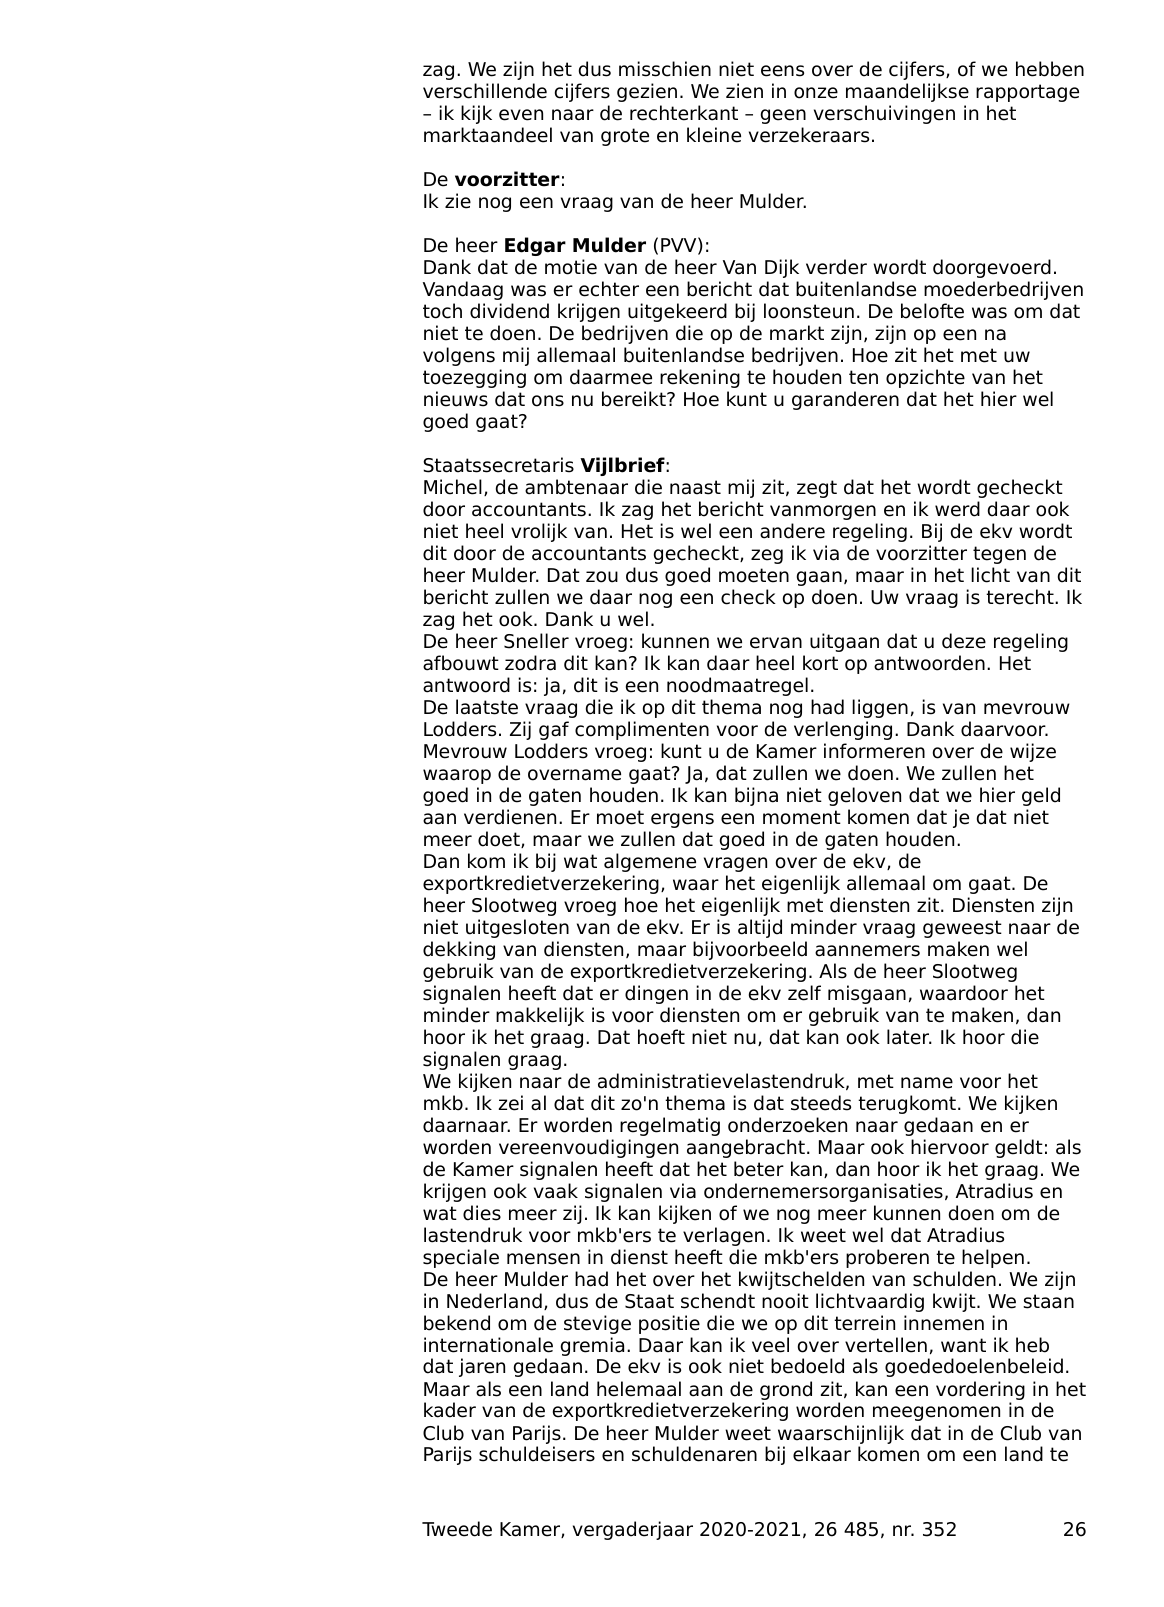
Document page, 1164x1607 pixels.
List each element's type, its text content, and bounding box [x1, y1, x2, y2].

text Michel, de ambtenaar die naast mij zit, zegt dat het wordt gecheckt door accountants. Ik zag het bericht vanmorgen en ik werd daar ook niet heel vrolijk van. Het is wel een andere regeling. Bij de ekv wordt dit door de accountants gecheckt, zeg ik via de voorzitter tegen de heer Mulder. Dat zou dus goed moeten gaan, maar in het licht van dit bericht zullen we daar nog een check op doen. Uw vraag is terecht. Ik zag het ook. Dank u wel. [422, 477, 1087, 631]
text De heer Mulder had het over het kwijtschelden van schulden. We zijn in Nederland, dus de Staat schendt nooit lichtvaardig kwijt. We staan bekend om de stevige positie die we op dit terrein innemen in internationale gremia. Daar kan ik veel over vertellen, want ik heb dat jaren gedaan. De ekv is ook niet bedoeld als goededoelenbeleid. Maar als een land helemaal aan de grond zit, kan een vordering in het kader van de exportkredietverzekering worden meegenomen in de Club van Parijs. De heer Mulder weet waarschijnlijk dat in de Club van Parijs schuldeisers en schuldenaren bij elkaar komen om een land te [422, 1268, 1087, 1466]
text Ik zie nog een vraag van de heer Mulder. [422, 191, 1087, 213]
text Dank dat de motie van de heer Van Dijk verder wordt doorgevoerd. Vandaag was er echter een bericht dat buitenlandse moederbedrijven toch dividend krijgen uitgekeerd bij loonsteun. De belofte was om dat niet te doen. De bedrijven die op de markt zijn, zijn op een na volgens mij allemaal buitenlandse bedrijven. Hoe zit het met uw toezegging om daarmee rekening te houden ten opzichte van het nieuws dat ons nu bereikt? Hoe kunt u garanderen dat het hier wel goed gaat? [422, 257, 1087, 433]
text De laatste vraag die ik op dit thema nog had liggen, is van mevrouw Lodders. Zij gaf complimenten voor de verlenging. Dank daarvoor. Mevrouw Lodders vroeg: kunt u de Kamer informeren over de wijze waarop de overname gaat? Ja, dat zullen we doen. We zullen het goed in de gaten houden. Ik kan bijna niet geloven dat we hier geld aan verdienen. Er moet ergens een moment komen dat je dat niet meer doet, maar we zullen dat goed in de gaten houden. [422, 697, 1087, 851]
text Staatssecretaris Vijlbrief: [422, 455, 1087, 477]
text De heer Edgar Mulder (PVV): [422, 235, 1087, 257]
text De voorzitter: [422, 169, 1087, 191]
text De heer Sneller vroeg: kunnen we ervan uitgaan dat u deze regeling afbouwt zodra dit kan? Ik kan daar heel kort op antwoorden. Het antwoord is: ja, dit is een noodmaatregel. [422, 631, 1087, 697]
text Dan kom ik bij wat algemene vragen over de ekv, de exportkredietverzekering, waar het eigenlijk allemaal om gaat. De heer Slootweg vroeg hoe het eigenlijk met diensten zit. Diensten zijn niet uitgesloten van de ekv. Er is altijd minder vraag geweest naar de dekking van diensten, maar bijvoorbeeld aannemers maken wel gebruik van de exportkredietverzekering. Als de heer Slootweg signalen heeft dat er dingen in de ekv zelf misgaan, waardoor het minder makkelijk is voor diensten om er gebruik van te maken, dan hoor ik het graag. Dat hoeft niet nu, dat kan ook later. Ik hoor die signalen graag. [422, 851, 1087, 1071]
text zag. We zijn het dus misschien niet eens over de cijfers, of we hebben verschillende cijfers gezien. We zien in onze maandelijkse rapportage – ik kijk even naar de rechterkant – geen verschuivingen in het marktaandeel van grote en kleine verzekeraars. [422, 59, 1087, 147]
text We kijken naar de administratievelastendruk, met name voor het mkb. Ik zei al dat dit zo'n thema is dat steeds terugkomt. We kijken daarnaar. Er worden regelmatig onderzoeken naar gedaan en er worden vereenvoudigingen aangebracht. Maar ook hiervoor geldt: als de Kamer signalen heeft dat het beter kan, dan hoor ik het graag. We krijgen ook vaak signalen via ondernemersorganisaties, Atradius en wat dies meer zij. Ik kan kijken of we nog meer kunnen doen om de lastendruk voor mkb'ers te verlagen. Ik weet wel dat Atradius speciale mensen in dienst heeft die mkb'ers proberen te helpen. [422, 1071, 1087, 1268]
